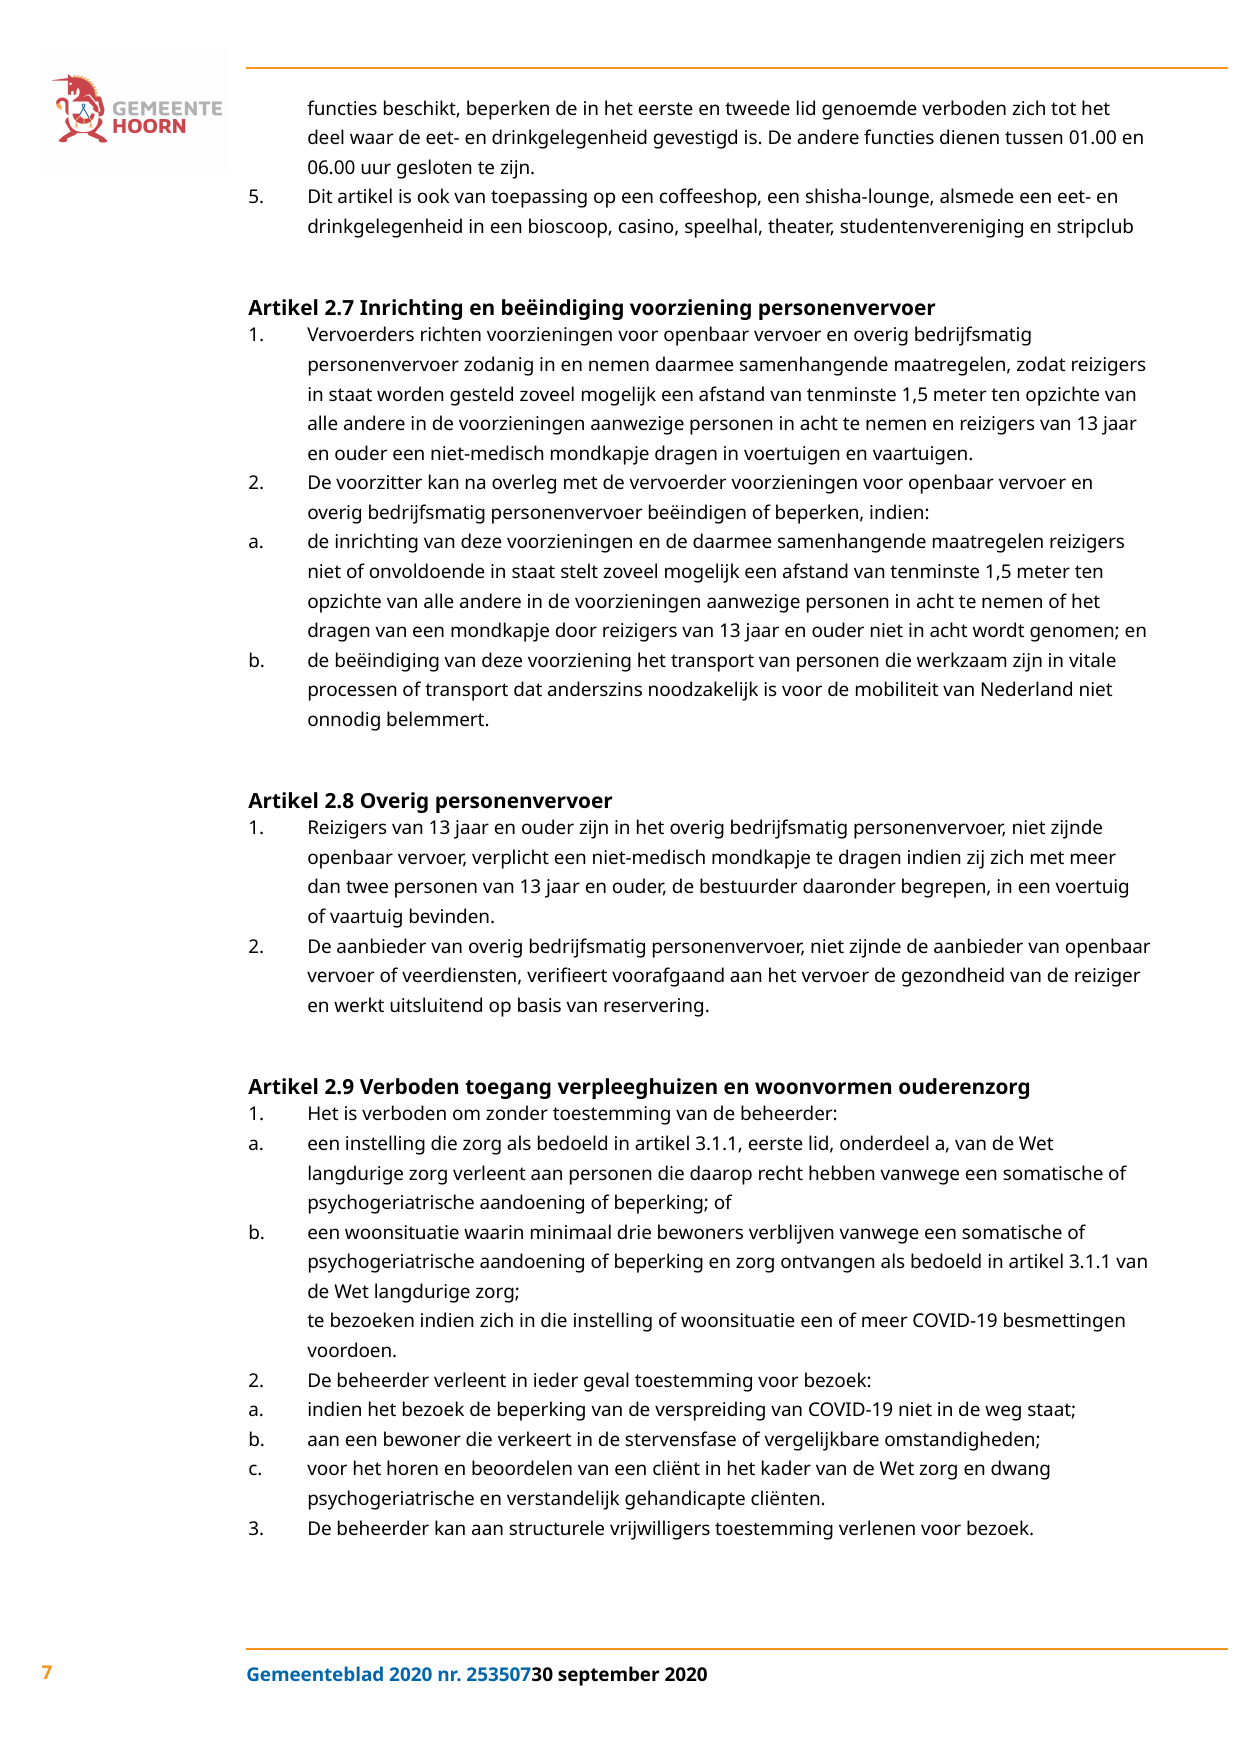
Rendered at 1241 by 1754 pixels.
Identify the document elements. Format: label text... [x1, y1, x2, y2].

list de beëindiging van deze voorziening het transport van personen die werkzaam zijn in vitale processen of transport dat anderszins noodzakelijk is voor de mobiliteit van Nederland niet onnodig belemmert. [248, 647, 1152, 732]
list functies beschikt, beperken de in het eerste en tweede lid genoemde verboden zich tot het deel waar de eet- en drinkgelegenheid gevestigd is. De andere functies dienen tussen 01.00 en 06.00 uur gesloten te zijn. [248, 95, 1152, 180]
picture [41, 47, 231, 172]
text Artikel 2.9 Verboden toegang verpleeghuizen en woonvormen ouderenzorg [248, 1072, 1152, 1101]
list een instelling die zorg als bedoeld in artikel 3.1.1, eerste lid, onderdeel a, van de Wet langdurige zorg verleent aan personen die daarop recht hebben vanwege een somatische of psychogeriatrische aandoening of beperking; of [248, 1130, 1152, 1215]
list Reizigers van 13 jaar en ouder zijn in het overig bedrijfsmatig personenvervoer, niet zijnde openbaar vervoer, verplicht een niet-medisch mondkapje te dragen indien zij zich met meer dan twee personen van 13 jaar en ouder, de bestuurder daaronder begrepen, in een voertuig of vaartuig bevinden. [248, 814, 1152, 929]
list een woonsituatie waarin minimaal drie bewoners verblijven vanwege een somatische of psychogeriatrische aandoening of beperking en zorg ontvangen als bedoeld in artikel 3.1.1 van de Wet langdurige zorg; [248, 1219, 1152, 1304]
list voor het horen en beoordelen van een cliënt in het kader van de Wet zorg en dwang psychogeriatrische en verstandelijk gehandicapte cliënten. [248, 1456, 1152, 1511]
list De beheerder kan aan structurele vrijwilligers toestemming verlenen voor bezoek. [248, 1515, 1152, 1540]
list indien het bezoek de beperking van de verspreiding van COVID-19 niet in de weg staat; [248, 1396, 1152, 1422]
list aan een bewoner die verkeert in de stervensfase of vergelijkbare omstandigheden; [248, 1426, 1152, 1452]
text Artikel 2.7 Inrichting en beëindiging voorziening personenvervoer [248, 293, 1152, 322]
list Het is verboden om zonder toestemming van de beheerder: [248, 1101, 1152, 1126]
list te bezoeken indien zich in die instelling of woonsituatie een of meer COVID-19 besmettingen voordoen. [248, 1308, 1152, 1363]
text Artikel 2.8 Overig personenvervoer [248, 786, 1152, 814]
list de inrichting van deze voorzieningen en de daarmee samenhangende maatregelen reizigers niet of onvoldoende in staat stelt zoveel mogelijk een afstand van tenminste 1,5 meter ten opzichte van alle andere in de voorzieningen aanwezige personen in acht te nemen of het dragen van een mondkapje door reizigers van 13 jaar en ouder niet in acht wordt genomen; en [248, 529, 1152, 643]
list De aanbieder van overig bedrijfsmatig personenvervoer, niet zijnde de aanbieder van openbaar vervoer of veerdiensten, verifieert voorafgaand aan het vervoer de gezondheid van de reiziger en werkt uitsluitend op basis van reservering. [248, 933, 1152, 1018]
list De voorzitter kan na overleg met de vervoerder voorzieningen voor openbaar vervoer en overig bedrijfsmatig personenvervoer beëindigen of beperken, indien: [248, 469, 1152, 525]
list Vervoerders richten voorzieningen voor openbaar vervoer en overig bedrijfsmatig personenvervoer zodanig in en nemen daarmee samenhangende maatregelen, zodat reizigers in staat worden gesteld zoveel mogelijk een afstand van tenminste 1,5 meter ten opzichte van alle andere in de voorzieningen aanwezige personen in acht te nemen en reizigers van 13 jaar en ouder een niet-medisch mondkapje dragen in voertuigen en vaartuigen. [248, 322, 1152, 466]
list Dit artikel is ook van toepassing op een coffeeshop, een shisha-lounge, alsmede een eet- en drinkgelegenheid in een bioscoop, casino, speelhal, theater, studentenvereniging en stripclub [248, 183, 1152, 239]
list De beheerder verleent in ieder geval toestemming voor bezoek: [248, 1367, 1152, 1392]
